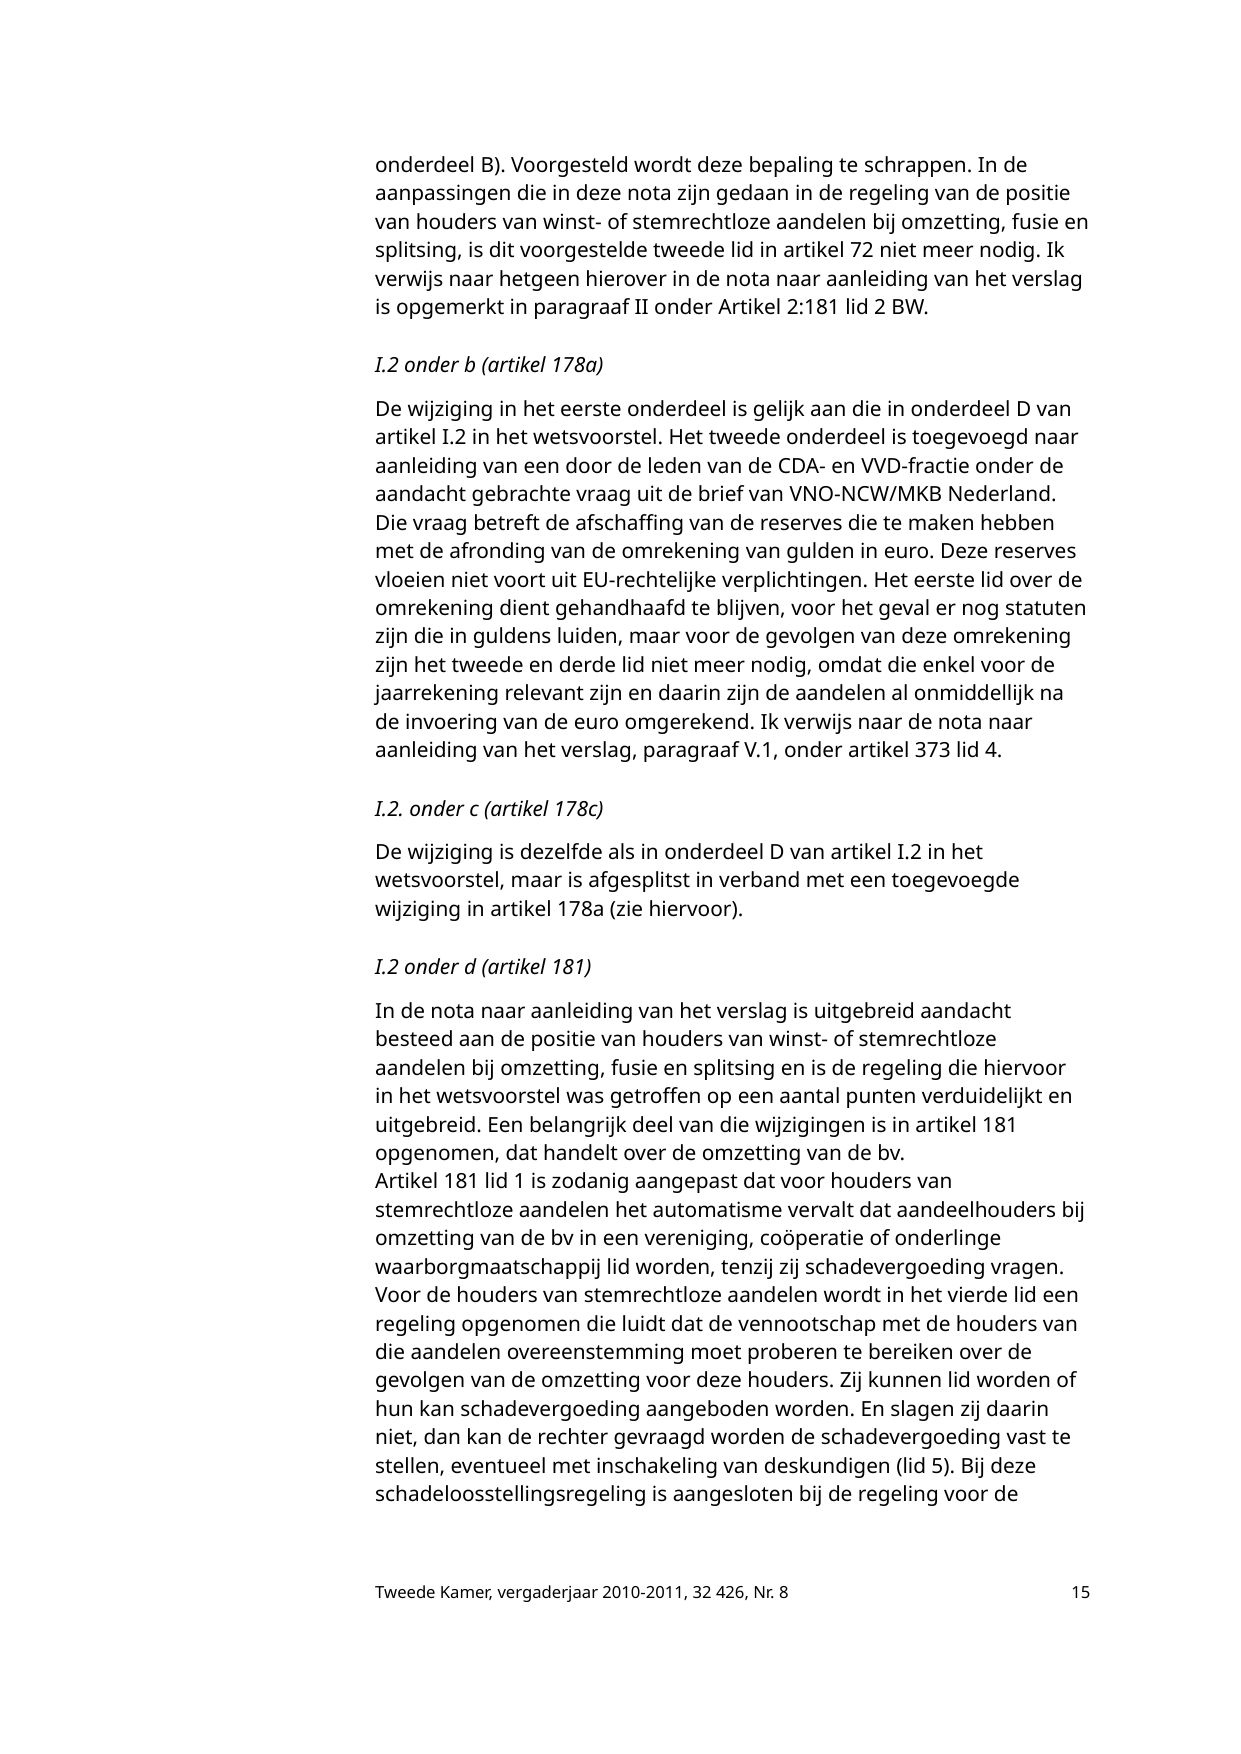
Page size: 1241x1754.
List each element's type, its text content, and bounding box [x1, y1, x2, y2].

text onderdeel B). Voorgesteld wordt deze bepaling te schrappen. In de aanpassingen die in deze nota zijn gedaan in de regeling van de positie van houders van winst- of stemrechtloze aandelen bij omzetting, fusie en splitsing, is dit voorgestelde tweede lid in artikel 72 niet meer nodig. Ik verwijs naar hetgeen hierover in de nota naar aanleiding van het verslag is opgemerkt in paragraaf II onder Artikel 2:181 lid 2 BW. [375, 150, 1090, 321]
text I.2. onder c (artikel 178c) [375, 794, 1090, 822]
text I.2 onder b (artikel 178a) [375, 351, 1090, 379]
text De wijziging is dezelfde als in onderdeel D van artikel I.2 in het wetsvoorstel, maar is afgesplitst in verband met een toegevoegde wijziging in artikel 178a (zie hiervoor). [375, 837, 1090, 922]
text Artikel 181 lid 1 is zodanig aangepast dat voor houders van stemrechtloze aandelen het automatisme vervalt dat aandeelhouders bij omzetting van de bv in een vereniging, coöperatie of onderlinge waarborgmaatschappij lid worden, tenzij zij schadevergoeding vragen. Voor de houders van stemrechtloze aandelen wordt in het vierde lid een regeling opgenomen die luidt dat de vennootschap met de houders van die aandelen overeenstemming moet proberen te bereiken over de gevolgen van de omzetting voor deze houders. Zij kunnen lid worden of hun kan schadevergoeding aangeboden worden. En slagen zij daarin niet, dan kan de rechter gevraagd worden de schadevergoeding vast te stellen, eventueel met inschakeling van deskundigen (lid 5). Bij deze schadeloosstellingsregeling is aangesloten bij de regeling voor de [375, 1167, 1090, 1508]
text De wijziging in het eerste onderdeel is gelijk aan die in onderdeel D van artikel I.2 in het wetsvoorstel. Het tweede onderdeel is toegevoegd naar aanleiding van een door de leden van de CDA- en VVD-fractie onder de aandacht gebrachte vraag uit de brief van VNO-NCW/MKB Nederland. Die vraag betreft de afschaffing van de reserves die te maken hebben met de afronding van de omrekening van gulden in euro. Deze reserves vloeien niet voort uit EU-rechtelijke verplichtingen. Het eerste lid over de omrekening dient gehandhaafd te blijven, voor het geval er nog statuten zijn die in guldens luiden, maar voor de gevolgen van deze omrekening zijn het tweede en derde lid niet meer nodig, omdat die enkel voor de jaarrekening relevant zijn en daarin zijn de aandelen al onmiddellijk na de invoering van de euro omgerekend. Ik verwijs naar de nota naar aanleiding van het verslag, paragraaf V.1, onder artikel 373 lid 4. [375, 394, 1090, 764]
text I.2 onder d (artikel 181) [375, 952, 1090, 981]
text In de nota naar aanleiding van het verslag is uitgebreid aandacht besteed aan de positie van houders van winst- of stemrechtloze aandelen bij omzetting, fusie en splitsing en is de regeling die hiervoor in het wetsvoorstel was getroffen op een aantal punten verduidelijkt en uitgebreid. Een belangrijk deel van die wijzigingen is in artikel 181 opgenomen, dat handelt over de omzetting van de bv. [375, 996, 1090, 1167]
